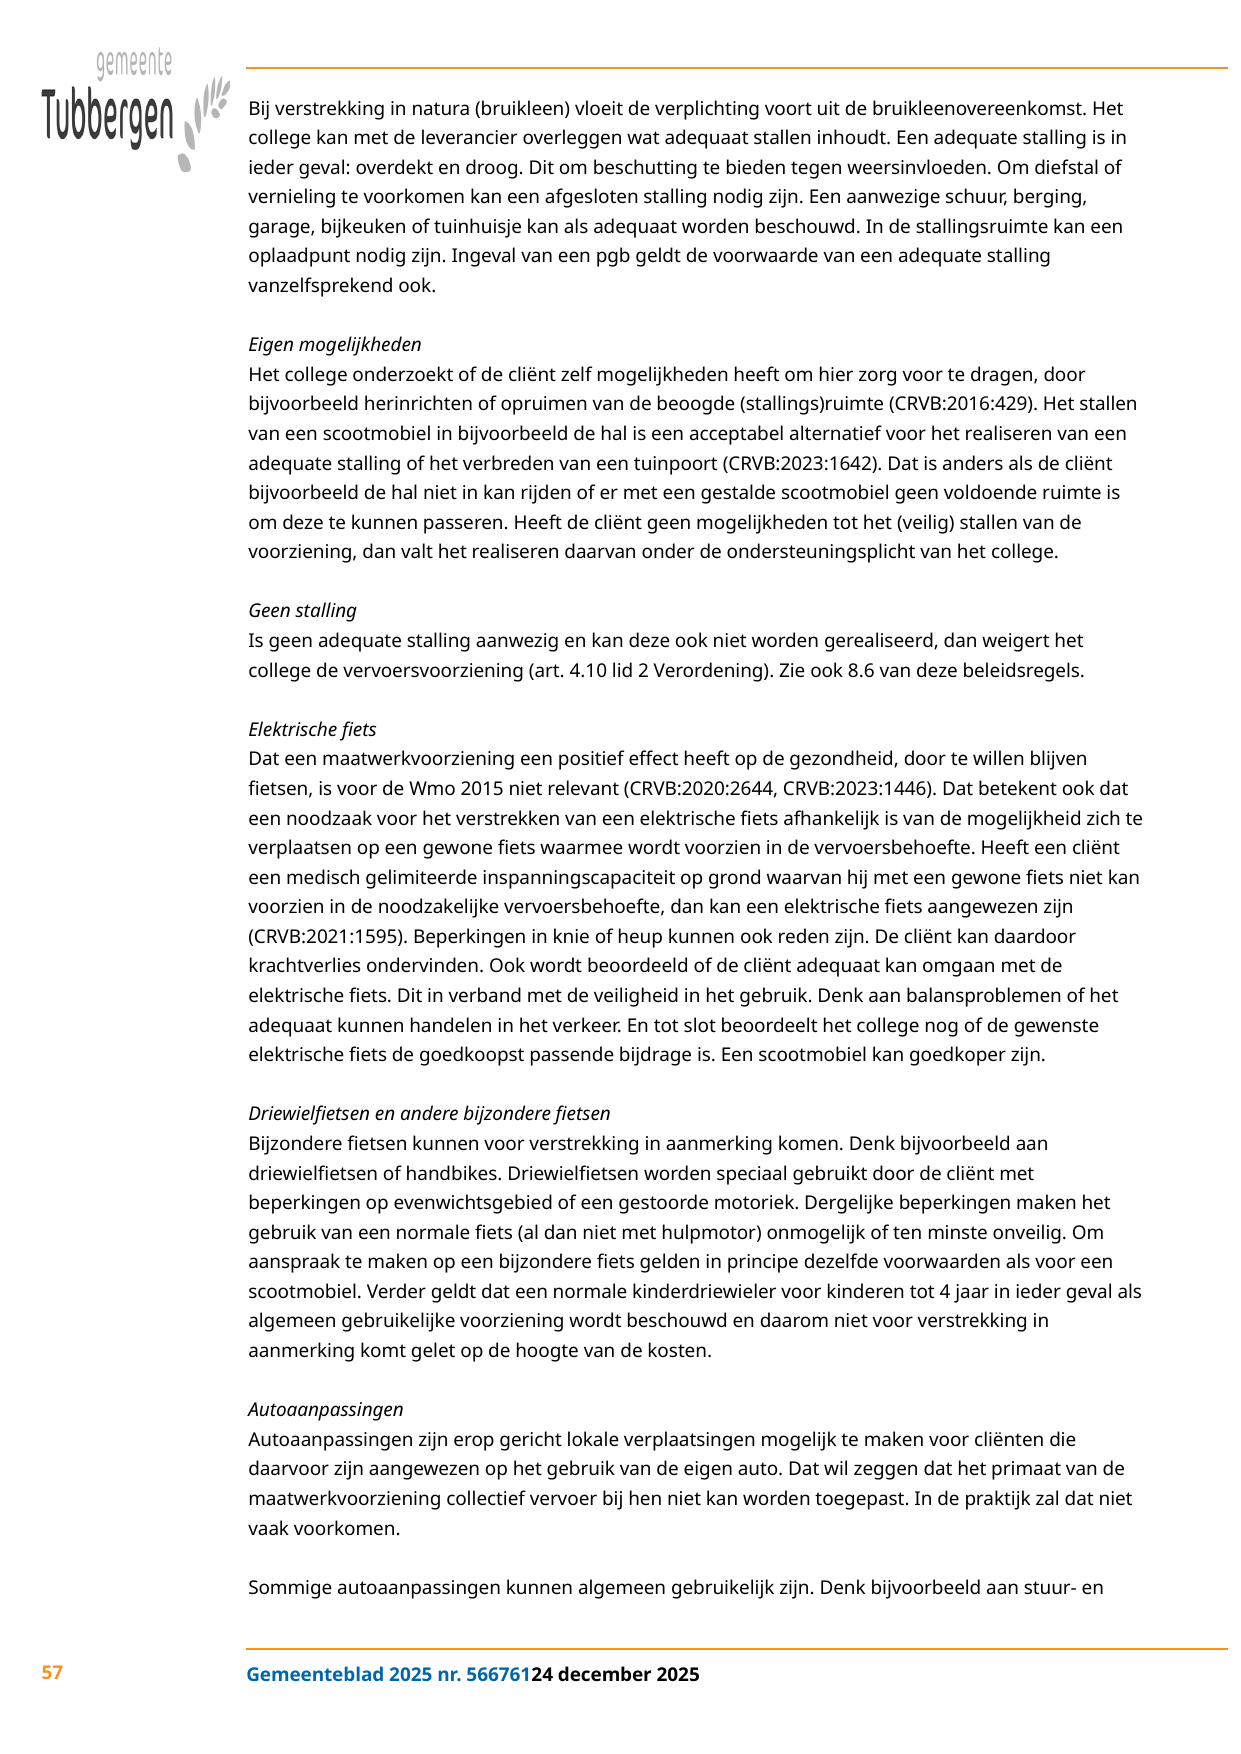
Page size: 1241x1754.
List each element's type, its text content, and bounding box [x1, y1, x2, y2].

text Het college onderzoekt of de cliënt zelf mogelijkheden heeft om hier zorg voor te dragen, door bijvoorbeeld herinrichten of opruimen van de beoogde (stallings)ruimte (CRVB:2016:429). Het stallen van een scootmobiel in bijvoorbeeld de hal is een acceptabel alternatief voor het realiseren van een adequate stalling of het verbreden van een tuinpoort (CRVB:2023:1642). Dat is anders als de cliënt bijvoorbeeld de hal niet in kan rijden of er met een gestalde scootmobiel geen voldoende ruimte is om deze te kunnen passeren. Heeft de cliënt geen mogelijkheden tot het (veilig) stallen van de voorziening, dan valt het realiseren daarvan onder de ondersteuningsplicht van het college. [248, 361, 1152, 564]
text Eigen mogelijkheden [248, 331, 1152, 357]
text Dat een maatwerkvoorziening een positief effect heeft op de gezondheid, door te willen blijven fietsen, is voor de Wmo 2015 niet relevant (CRVB:2020:2644, CRVB:2023:1446). Dat betekent ook dat een noodzaak voor het verstrekken van een elektrische fiets afhankelijk is van de mogelijkheid zich te verplaatsen op een gewone fiets waarmee wordt voorzien in de vervoersbehoefte. Heeft een cliënt een medisch gelimiteerde inspanningscapaciteit op grond waarvan hij met een gewone fiets niet kan voorzien in de noodzakelijke vervoersbehoefte, dan kan een elektrische fiets aangewezen zijn (CRVB:2021:1595). Beperkingen in knie of heup kunnen ook reden zijn. De cliënt kan daardoor krachtverlies ondervinden. Ook wordt beoordeeld of de cliënt adequaat kan omgaan met de elektrische fiets. Dit in verband met de veiligheid in het gebruik. Denk aan balansproblemen of het adequaat kunnen handelen in het verkeer. En tot slot beoordeelt het college nog of de gewenste elektrische fiets de goedkoopst passende bijdrage is. Een scootmobiel kan goedkoper zijn. [248, 746, 1152, 1067]
text Autoaanpassingen [248, 1396, 1152, 1422]
text Bij verstrekking in natura (bruikleen) vloeit de verplichting voort uit de bruikleenovereenkomst. Het college kan met de leverancier overleggen wat adequaat stallen inhoudt. Een adequate stalling is in ieder geval: overdekt en droog. Dit om beschutting te bieden tegen weersinvloeden. Om diefstal of vernieling te voorkomen kan een afgesloten stalling nodig zijn. Een aanwezige schuur, berging, garage, bijkeuken of tuinhuisje kan als adequaat worden beschouwd. In de stallingsruimte kan een oplaadpunt nodig zijn. Ingeval van een pgb geldt de voorwaarde van een adequate stalling vanzelfsprekend ook. [248, 95, 1152, 298]
text Sommige autoaanpassingen kunnen algemeen gebruikelijk zijn. Denk bijvoorbeeld aan stuur- en [248, 1574, 1152, 1600]
text Geen stalling [248, 598, 1152, 623]
text Autoaanpassingen zijn erop gericht lokale verplaatsingen mogelijk te maken voor cliënten die daarvoor zijn aangewezen op het gebruik van de eigen auto. Dat wil zeggen dat het primaat van de maatwerkvoorziening collectief vervoer bij hen niet kan worden toegepast. In de praktijk zal dat niet vaak voorkomen. [248, 1426, 1152, 1541]
text Bijzondere fietsen kunnen voor verstrekking in aanmerking komen. Denk bijvoorbeeld aan driewielfietsen of handbikes. Driewielfietsen worden speciaal gebruikt door de cliënt met beperkingen op evenwichtsgebied of een gestoorde motoriek. Dergelijke beperkingen maken het gebruik van een normale fiets (al dan niet met hulpmotor) onmogelijk of ten minste onveilig. Om aanspraak te maken op een bijzondere fiets gelden in principe dezelfde voorwaarden als voor een scootmobiel. Verder geldt dat een normale kinderdriewieler voor kinderen tot 4 jaar in ieder geval als algemeen gebruikelijke voorziening wordt beschouwd en daarom niet voor verstrekking in aanmerking komt gelet op de hoogte van de kosten. [248, 1130, 1152, 1363]
text Driewielfietsen en andere bijzondere fietsen [248, 1101, 1152, 1126]
picture [41, 47, 231, 172]
text Is geen adequate stalling aanwezig en kan deze ook niet worden gerealiseerd, dan weigert het college de vervoersvoorziening (art. 4.10 lid 2 Verordening). Zie ook 8.6 van deze beleidsregels. [248, 627, 1152, 683]
text Elektrische fiets [248, 716, 1152, 742]
